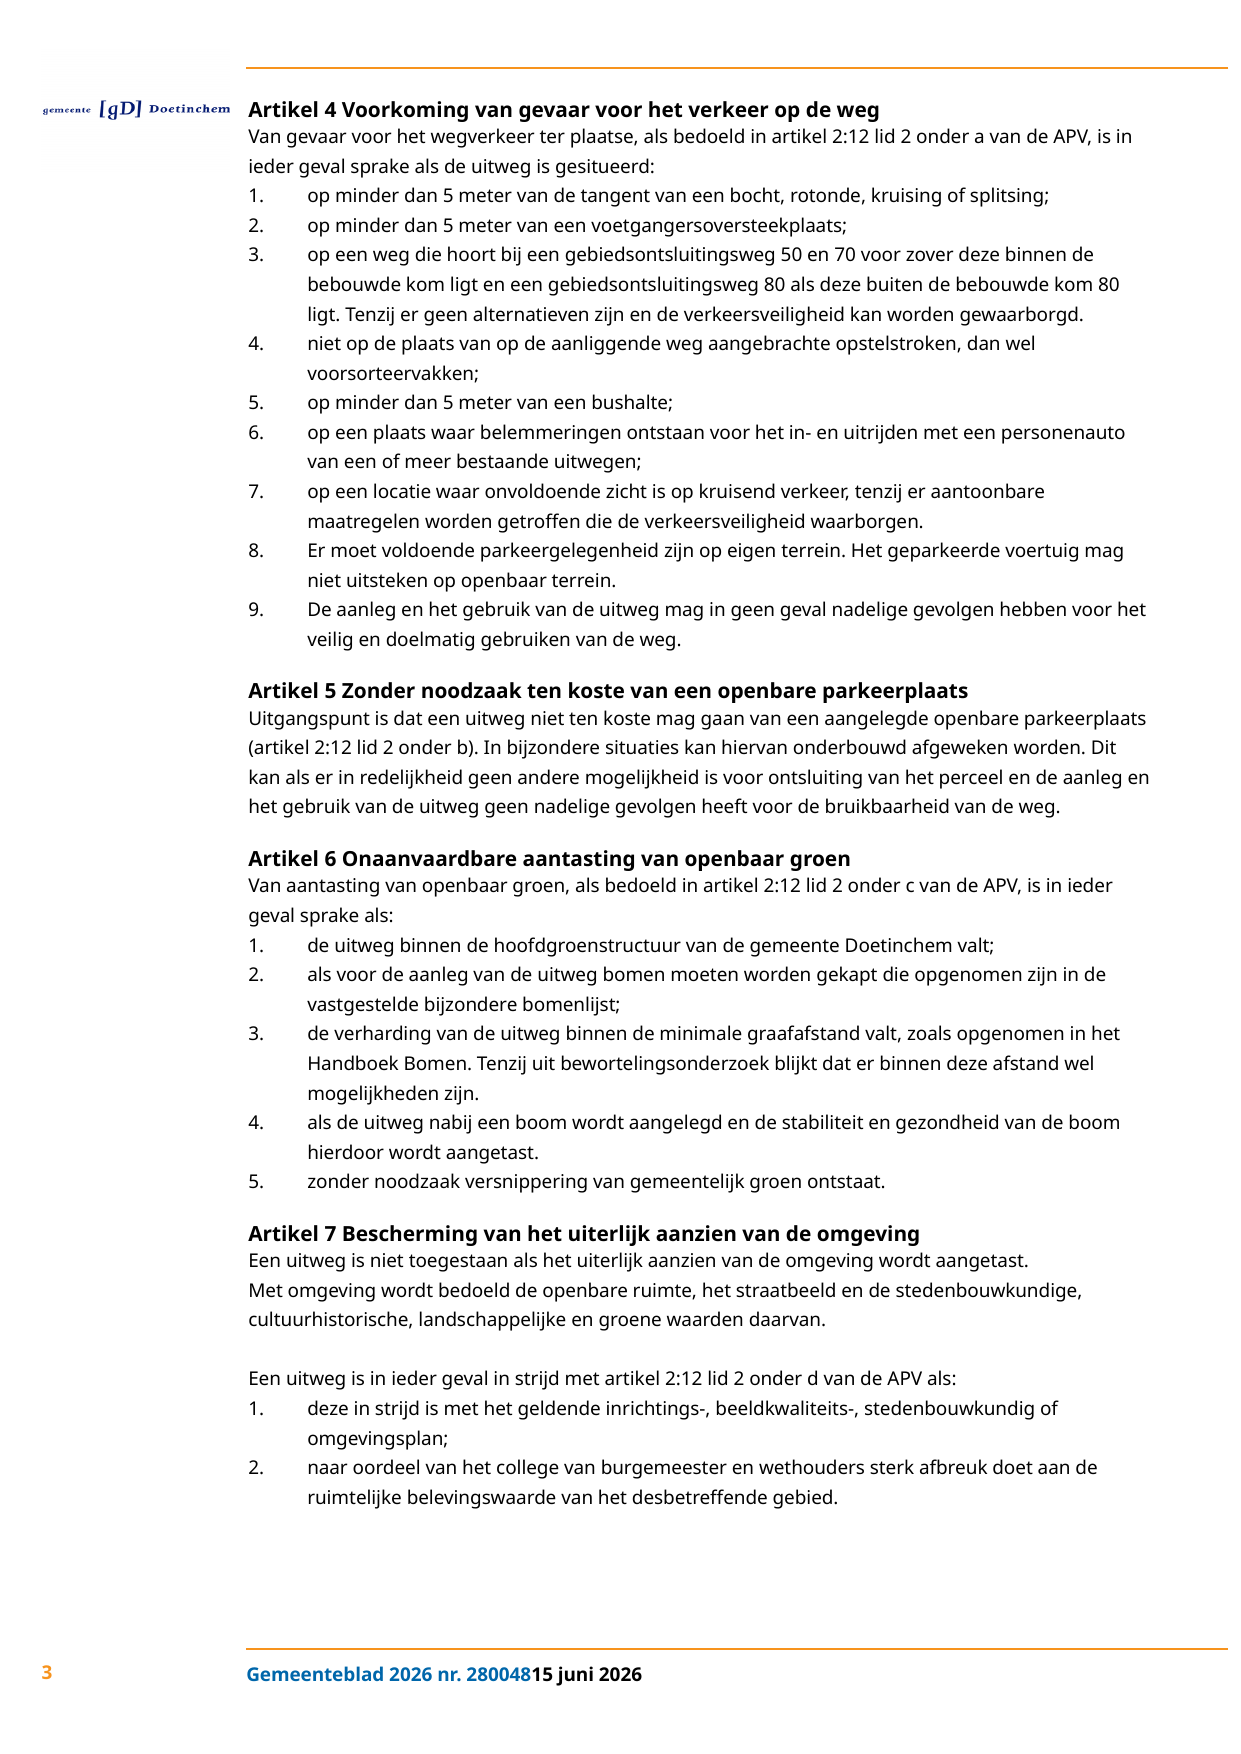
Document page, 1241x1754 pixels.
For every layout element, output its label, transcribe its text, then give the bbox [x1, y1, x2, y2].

text Artikel 7 Bescherming van het uiterlijk aanzien van de omgeving [248, 1219, 1152, 1247]
list zonder noodzaak versnippering van gemeentelijk groen ontstaat. [248, 1168, 1152, 1194]
text Uitgangspunt is dat een uitweg niet ten koste mag gaan van een aangelegde openbare parkeerplaats (artikel 2:12 lid 2 onder b). In bijzondere situaties kan hiervan onderbouwd afgeweken worden. Dit kan als er in redelijkheid geen andere mogelijkheid is voor ontsluiting van het perceel en de aanleg en het gebruik van de uitweg geen nadelige gevolgen heeft voor de bruikbaarheid van de weg. [248, 705, 1152, 819]
list de uitweg binnen de hoofdgroenstructuur van de gemeente Doetinchem valt; [248, 932, 1152, 957]
text Artikel 5 Zonder noodzaak ten koste van een openbare parkeerplaats [248, 677, 1152, 705]
text Een uitweg is in ieder geval in strijd met artikel 2:12 lid 2 onder d van de APV als: [248, 1366, 1152, 1391]
list als de uitweg nabij een boom wordt aangelegd en de stabiliteit en gezondheid van de boom hierdoor wordt aangetast. [248, 1109, 1152, 1164]
list op een locatie waar onvoldoende zicht is op kruisend verkeer, tenzij er aantoonbare maatregelen worden getroffen die de verkeersveiligheid waarborgen. [248, 478, 1152, 533]
list op minder dan 5 meter van de tangent van een bocht, rotonde, kruising of splitsing; [248, 182, 1152, 208]
list De aanleg en het gebruik van de uitweg mag in geen geval nadelige gevolgen hebben voor het veilig en doelmatig gebruiken van de weg. [248, 597, 1152, 652]
list deze in strijd is met het geldende inrichtings-, beeldkwaliteits-, stedenbouwkundig of omgevingsplan; [248, 1395, 1152, 1451]
list als voor de aanleg van de uitweg bomen moeten worden gekapt die opgenomen zijn in de vastgestelde bijzondere bomenlijst; [248, 961, 1152, 1017]
text Van gevaar voor het wegverkeer ter plaatse, als bedoeld in artikel 2:12 lid 2 onder a van de APV, is in ieder geval sprake als de uitweg is gesitueerd: [248, 123, 1152, 178]
text Van aantasting van openbaar groen, als bedoeld in artikel 2:12 lid 2 onder c van de APV, is in ieder geval sprake als: [248, 873, 1152, 928]
list niet op de plaats van op de aanliggende weg aangebrachte opstelstroken, dan wel voorsorteervakken; [248, 330, 1152, 386]
text Artikel 6 Onaanvaardbare aantasting van openbaar groen [248, 844, 1152, 873]
list op een plaats waar belemmeringen ontstaan voor het in- en uitrijden met een personenauto van een of meer bestaande uitwegen; [248, 419, 1152, 474]
text Met omgeving wordt bedoeld de openbare ruimte, het straatbeeld en de stedenbouwkundige, cultuurhistorische, landschappelijke en groene waarden daarvan. [248, 1277, 1152, 1332]
list Er moet voldoende parkeergelegenheid zijn op eigen terrein. Het geparkeerde voertuig mag niet uitsteken op openbaar terrein. [248, 537, 1152, 593]
list op minder dan 5 meter van een voetgangersoversteekplaats; [248, 212, 1152, 238]
list op een weg die hoort bij een gebiedsontsluitingsweg 50 en 70 voor zover deze binnen de bebouwde kom ligt en een gebiedsontsluitingsweg 80 als deze buiten de bebouwde kom 80 ligt. Tenzij er geen alternatieven zijn en de verkeersveiligheid kan worden gewaarborgd. [248, 242, 1152, 326]
text Artikel 4 Voorkoming van gevaar voor het verkeer op de weg [248, 95, 1152, 123]
list naar oordeel van het college van burgemeester en wethouders sterk afbreuk doet aan de ruimtelijke belevingswaarde van het desbetreffende gebied. [248, 1454, 1152, 1510]
list de verharding van de uitweg binnen de minimale graafafstand valt, zoals opgenomen in het Handboek Bomen. Tenzij uit bewortelingsonderzoek blijkt dat er binnen deze afstand wel mogelijkheden zijn. [248, 1021, 1152, 1105]
picture [41, 47, 231, 172]
text Een uitweg is niet toegestaan als het uiterlijk aanzien van de omgeving wordt aangetast. [248, 1247, 1152, 1273]
list op minder dan 5 meter van een bushalte; [248, 389, 1152, 415]
